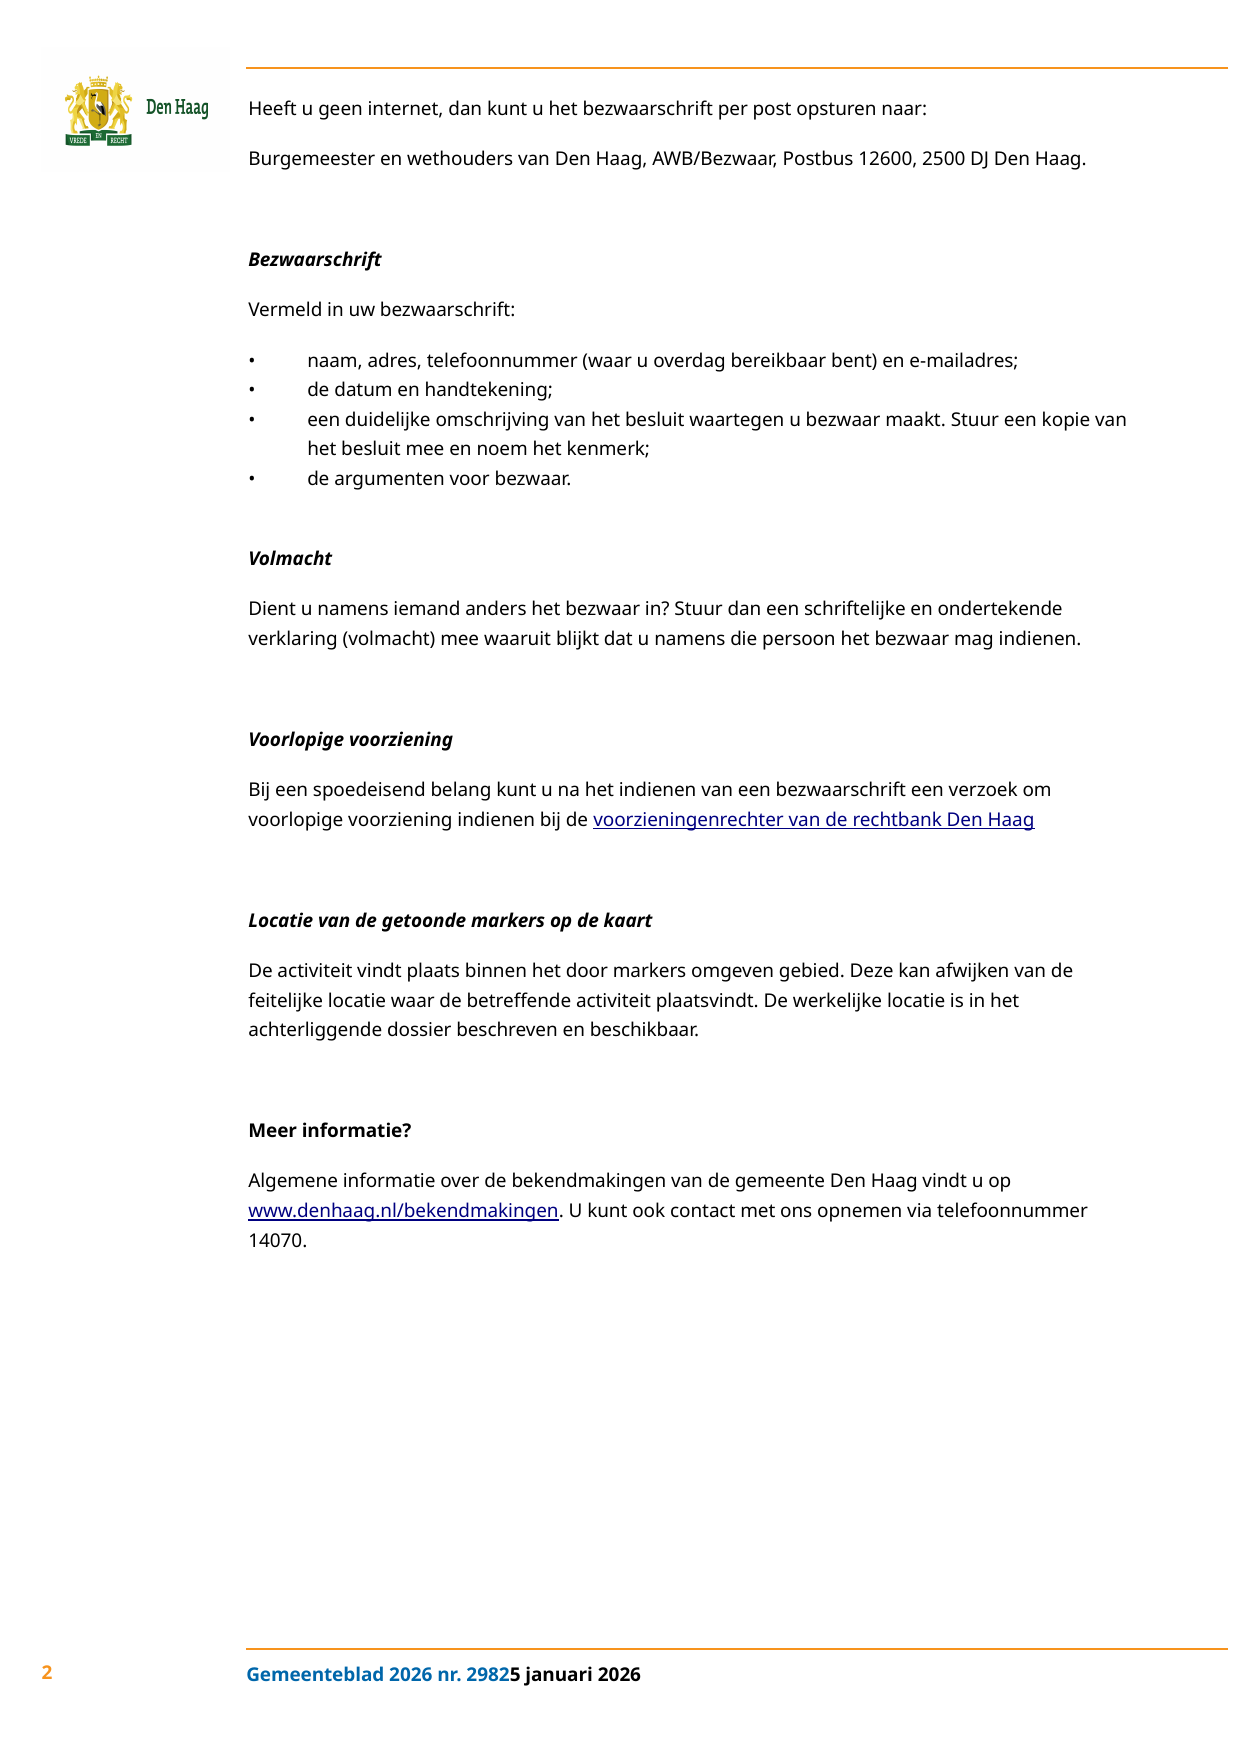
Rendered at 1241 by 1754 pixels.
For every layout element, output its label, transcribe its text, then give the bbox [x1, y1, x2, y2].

text Volmacht [248, 545, 1152, 571]
text Vermeld in uw bezwaarschrift: [248, 296, 1152, 322]
list naam, adres, telefoonnummer (waar u overdag bereikbaar bent) en e-mailadres; [248, 347, 1152, 373]
list een duidelijke omschrijving van het besluit waartegen u bezwaar maakt. Stuur een kopie van het besluit mee en noem het kenmerk; [248, 406, 1152, 461]
text Locatie van de getoonde markers op de kaart [248, 907, 1152, 933]
text Algemene informatie over de bekendmakingen van de gemeente Den Haag vindt u op www.denhaag.nl/bekendmakingen. U kunt ook contact met ons opnemen via telefoonnummer 14070. [248, 1168, 1152, 1253]
text Burgemeester en wethouders van Den Haag, AWB/Bezwaar, Postbus 12600, 2500 DJ Den Haag. [248, 145, 1152, 171]
text De activiteit vindt plaats binnen het door markers omgeven gebied. Deze kan afwijken van de feitelijke locatie waar de betreffende activiteit plaatsvindt. De werkelijke locatie is in het achterliggende dossier beschreven en beschikbaar. [248, 957, 1152, 1042]
text Meer informatie? [248, 1117, 1152, 1143]
list de argumenten voor bezwaar. [248, 465, 1152, 491]
text Heeft u geen internet, dan kunt u het bezwaarschrift per post opsturen naar: [248, 95, 1152, 121]
text Bezwaarschrift [248, 246, 1152, 272]
text Voorlopige voorziening [248, 726, 1152, 752]
picture [41, 47, 231, 172]
text Dient u namens iemand anders het bezwaar in? Stuur dan een schriftelijke en ondertekende verklaring (volmacht) mee waaruit blijkt dat u namens die persoon het bezwaar mag indienen. [248, 596, 1152, 651]
list de datum en handtekening; [248, 376, 1152, 402]
text Bij een spoedeisend belang kunt u na het indienen van een bezwaarschrift een verzoek om voorlopige voorziening indienen bij de voorzieningenrechter van de rechtbank Den Haag [248, 776, 1152, 832]
